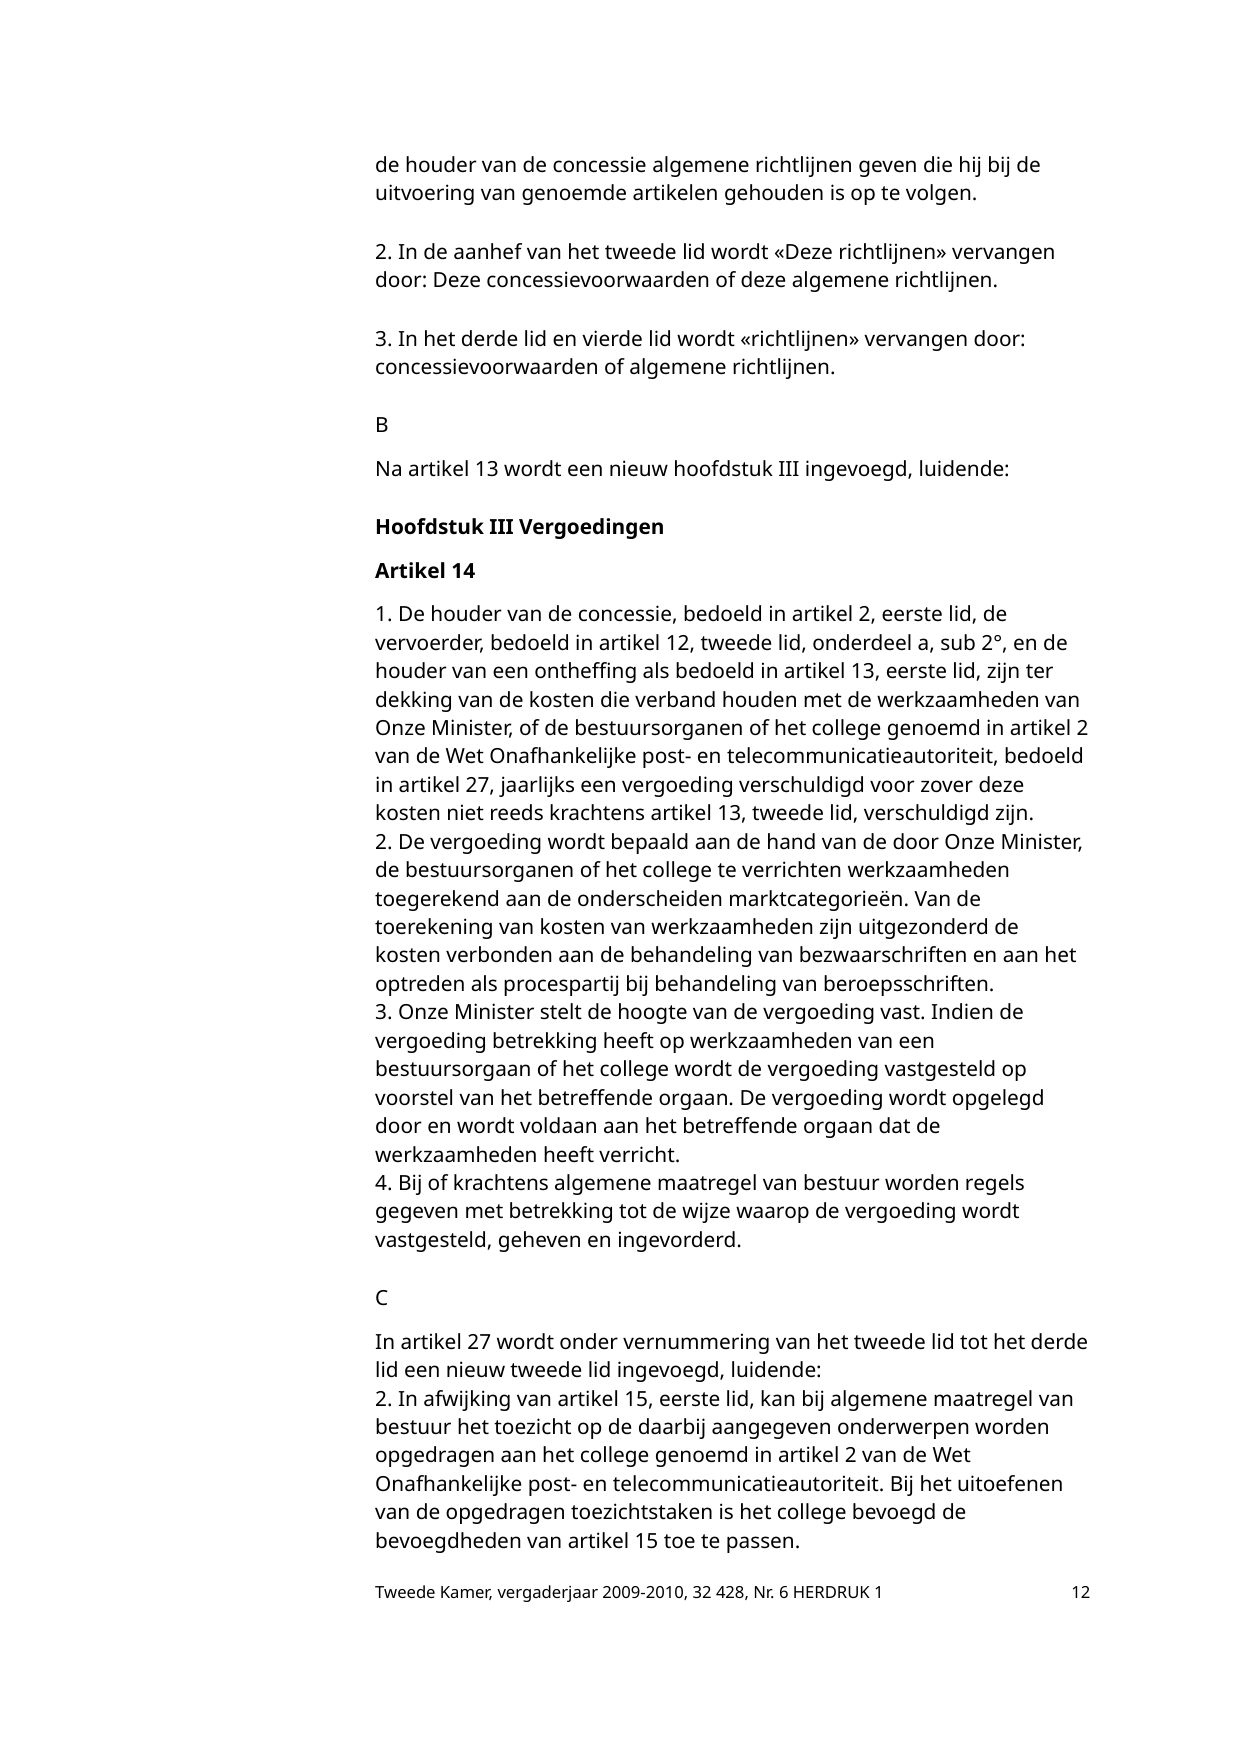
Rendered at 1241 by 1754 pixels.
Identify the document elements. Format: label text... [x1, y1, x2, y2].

text C [375, 1283, 1090, 1312]
text 3. In het derde lid en vierde lid wordt «richtlijnen» vervangen door: concessievoorwaarden of algemene richtlijnen. [375, 324, 1090, 381]
text 3. Onze Minister stelt de hoogte van de vergoeding vast. Indien de vergoeding betrekking heeft op werkzaamheden van een bestuursorgaan of het college wordt de vergoeding vastgesteld op voorstel van het betreffende orgaan. De vergoeding wordt opgelegd door en wordt voldaan aan het betreffende orgaan dat de werkzaamheden heeft verricht. [375, 997, 1090, 1168]
text 2. De vergoeding wordt bepaald aan de hand van de door Onze Minister, de bestuursorganen of het college te verrichten werkzaamheden toegerekend aan de onderscheiden marktcategorieën. Van de toerekening van kosten van werkzaamheden zijn uitgezonderd de kosten verbonden aan de behandeling van bezwaarschriften en aan het optreden als procespartij bij behandeling van beroepsschriften. [375, 827, 1090, 997]
text 4. Bij of krachtens algemene maatregel van bestuur worden regels gegeven met betrekking tot de wijze waarop de vergoeding wordt vastgesteld, geheven en ingevorderd. [375, 1168, 1090, 1253]
text Artikel 14 [375, 556, 1090, 584]
text B [375, 411, 1090, 439]
text In artikel 27 wordt onder vernummering van het tweede lid tot het derde lid een nieuw tweede lid ingevoegd, luidende: [375, 1327, 1090, 1384]
text Hoofdstuk III Vergoedingen [375, 512, 1090, 541]
text 2. In afwijking van artikel 15, eerste lid, kan bij algemene maatregel van bestuur het toezicht op de daarbij aangegeven onderwerpen worden opgedragen aan het college genoemd in artikel 2 van de Wet Onafhankelijke post- en telecommunicatieautoriteit. Bij het uitoefenen van de opgedragen toezichtstaken is het college bevoegd de bevoegdheden van artikel 15 toe te passen. [375, 1384, 1090, 1554]
text 1. De houder van de concessie, bedoeld in artikel 2, eerste lid, de vervoerder, bedoeld in artikel 12, tweede lid, onderdeel a, sub 2°, en de houder van een ontheffing als bedoeld in artikel 13, eerste lid, zijn ter dekking van de kosten die verband houden met de werkzaamheden van Onze Minister, of de bestuursorganen of het college genoemd in artikel 2 van de Wet Onafhankelijke post- en telecommunicatieautoriteit, bedoeld in artikel 27, jaarlijks een vergoeding verschuldigd voor zover deze kosten niet reeds krachtens artikel 13, tweede lid, verschuldigd zijn. [375, 599, 1090, 827]
text de houder van de concessie algemene richtlijnen geven die hij bij de uitvoering van genoemde artikelen gehouden is op te volgen. [375, 150, 1090, 207]
text 2. In de aanhef van het tweede lid wordt «Deze richtlijnen» vervangen door: Deze concessievoorwaarden of deze algemene richtlijnen. [375, 237, 1090, 294]
text Na artikel 13 wordt een nieuw hoofdstuk III ingevoegd, luidende: [375, 454, 1090, 482]
